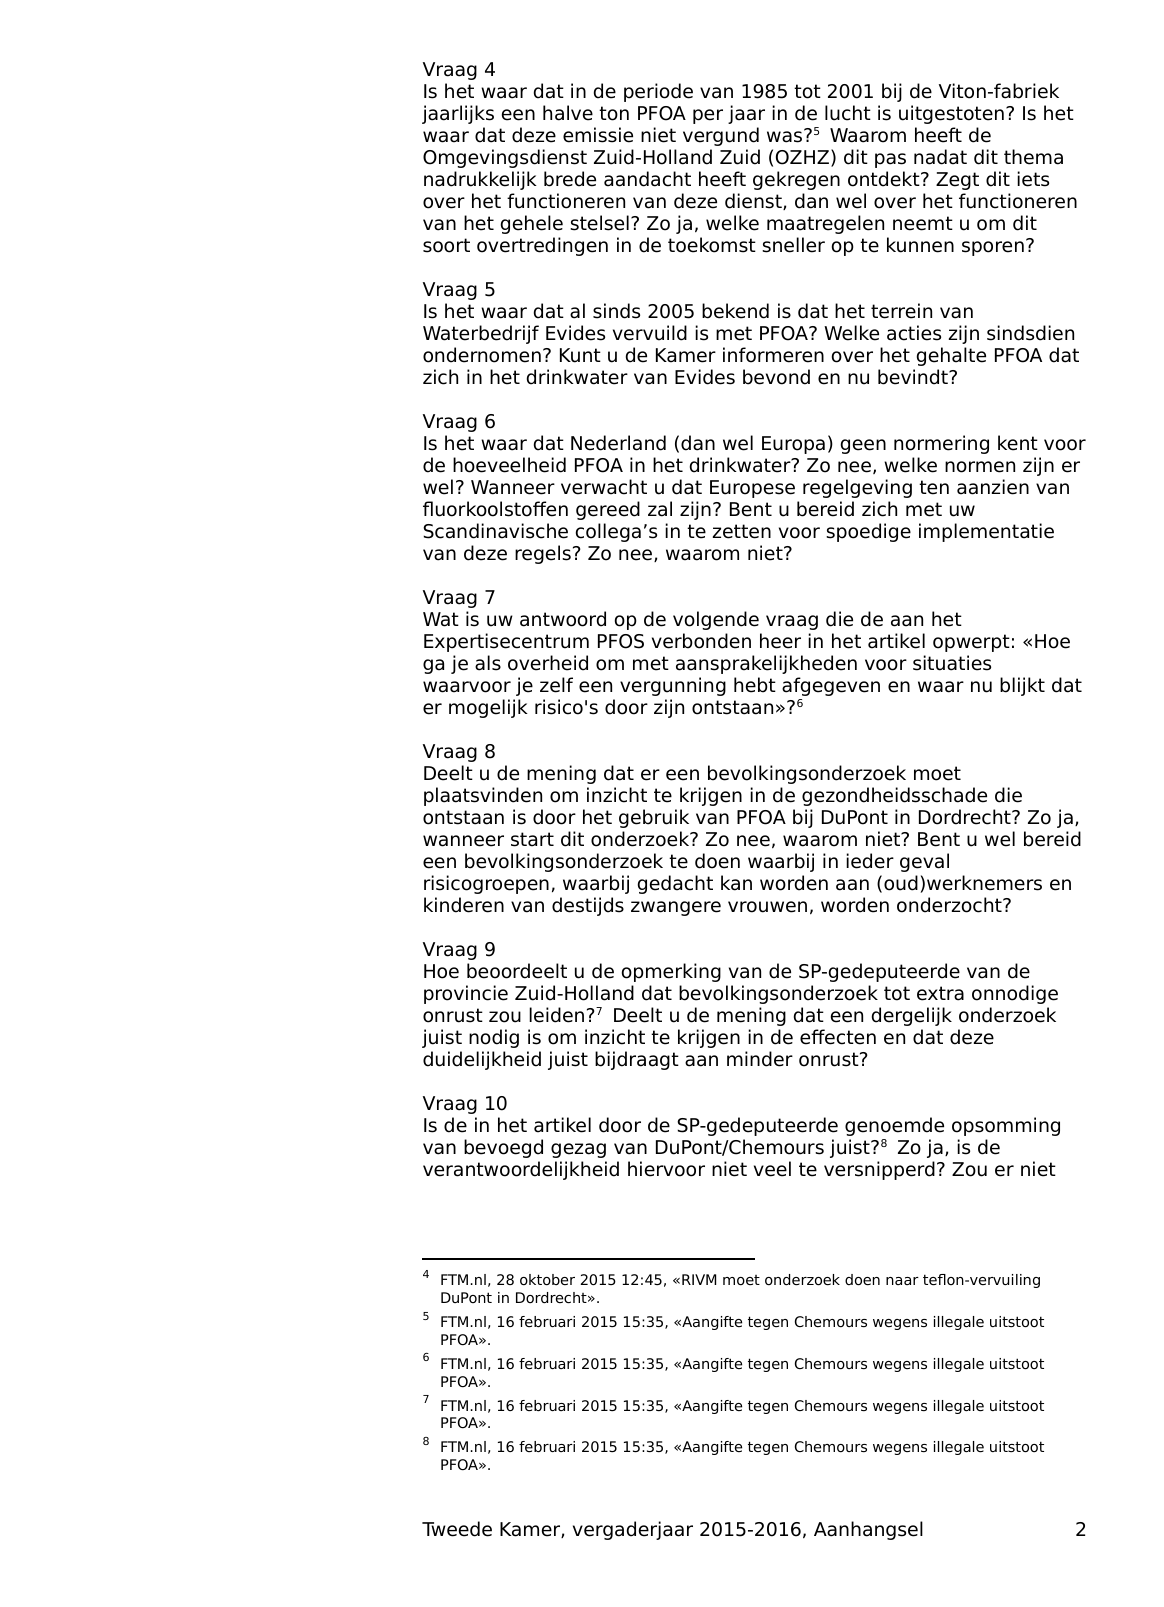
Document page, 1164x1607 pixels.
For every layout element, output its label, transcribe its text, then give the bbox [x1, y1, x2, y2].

text Deelt u de mening dat er een bevolkingsonderzoek moet plaatsvinden om inzicht te krijgen in de gezondheidsschade die ontstaan is door het gebruik van PFOA bij DuPont in Dordrecht? Zo ja, wanneer start dit onderzoek? Zo nee, waarom niet? Bent u wel bereid een bevolkingsonderzoek te doen waarbij in ieder geval risicogroepen, waarbij gedacht kan worden aan (oud)werknemers en kinderen van destijds zwangere vrouwen, worden onderzocht? [422, 763, 1087, 917]
text Vraag 9 [422, 939, 1087, 961]
text FTM.nl, 16 februari 2015 15:35, «Aangifte tegen Chemours wegens illegale uitstoot PFOA». [422, 1352, 1087, 1391]
text Hoe beoordeelt u de opmerking van de SP-gedeputeerde van de provincie Zuid-Holland dat bevolkingsonderzoek tot extra onnodige onrust zou leiden? Deelt u de mening dat een dergelijk onderzoek juist nodig is om inzicht te krijgen in de effecten en dat deze duidelijkheid juist bijdraagt aan minder onrust? [422, 961, 1087, 1071]
text Vraag 8 [422, 741, 1087, 763]
text FTM.nl, 16 februari 2015 15:35, «Aangifte tegen Chemours wegens illegale uitstoot PFOA». [422, 1310, 1087, 1349]
text Is het waar dat Nederland (dan wel Europa) geen normering kent voor de hoeveelheid PFOA in het drinkwater? Zo nee, welke normen zijn er wel? Wanneer verwacht u dat Europese regelgeving ten aanzien van fluorkoolstoffen gereed zal zijn? Bent u bereid zich met uw Scandinavische collega’s in te zetten voor spoedige implementatie van deze regels? Zo nee, waarom niet? [422, 433, 1087, 565]
text Vraag 4 [422, 59, 1087, 81]
text Vraag 5 [422, 279, 1087, 301]
text Vraag 7 [422, 587, 1087, 609]
text Is de in het artikel door de SP-gedeputeerde genoemde opsomming van bevoegd gezag van DuPont/Chemours juist? Zo ja, is de verantwoordelijkheid hiervoor niet veel te versnipperd? Zou er niet [422, 1115, 1087, 1181]
text FTM.nl, 16 februari 2015 15:35, «Aangifte tegen Chemours wegens illegale uitstoot PFOA». [422, 1393, 1087, 1432]
text FTM.nl, 28 oktober 2015 12:45, «RIVM moet onderzoek doen naar teflon-vervuiling DuPont in Dordrecht». [422, 1268, 1087, 1307]
text FTM.nl, 16 februari 2015 15:35, «Aangifte tegen Chemours wegens illegale uitstoot PFOA». [422, 1435, 1087, 1474]
text Is het waar dat al sinds 2005 bekend is dat het terrein van Waterbedrijf Evides vervuild is met PFOA? Welke acties zijn sindsdien ondernomen? Kunt u de Kamer informeren over het gehalte PFOA dat zich in het drinkwater van Evides bevond en nu bevindt? [422, 301, 1087, 389]
text Is het waar dat in de periode van 1985 tot 2001 bij de Viton-fabriek jaarlijks een halve ton PFOA per jaar in de lucht is uitgestoten? Is het waar dat deze emissie niet vergund was? Waarom heeft de Omgevingsdienst Zuid-Holland Zuid (OZHZ) dit pas nadat dit thema nadrukkelijk brede aandacht heeft gekregen ontdekt? Zegt dit iets over het functioneren van deze dienst, dan wel over het functioneren van het gehele stelsel? Zo ja, welke maatregelen neemt u om dit soort overtredingen in de toekomst sneller op te kunnen sporen? [422, 81, 1087, 257]
text Vraag 10 [422, 1093, 1087, 1115]
text Vraag 6 [422, 411, 1087, 433]
text Wat is uw antwoord op de volgende vraag die de aan het Expertisecentrum PFOS verbonden heer in het artikel opwerpt: «Hoe ga je als overheid om met aansprakelijkheden voor situaties waarvoor je zelf een vergunning hebt afgegeven en waar nu blijkt dat er mogelijk risico's door zijn ontstaan»? [422, 609, 1087, 719]
